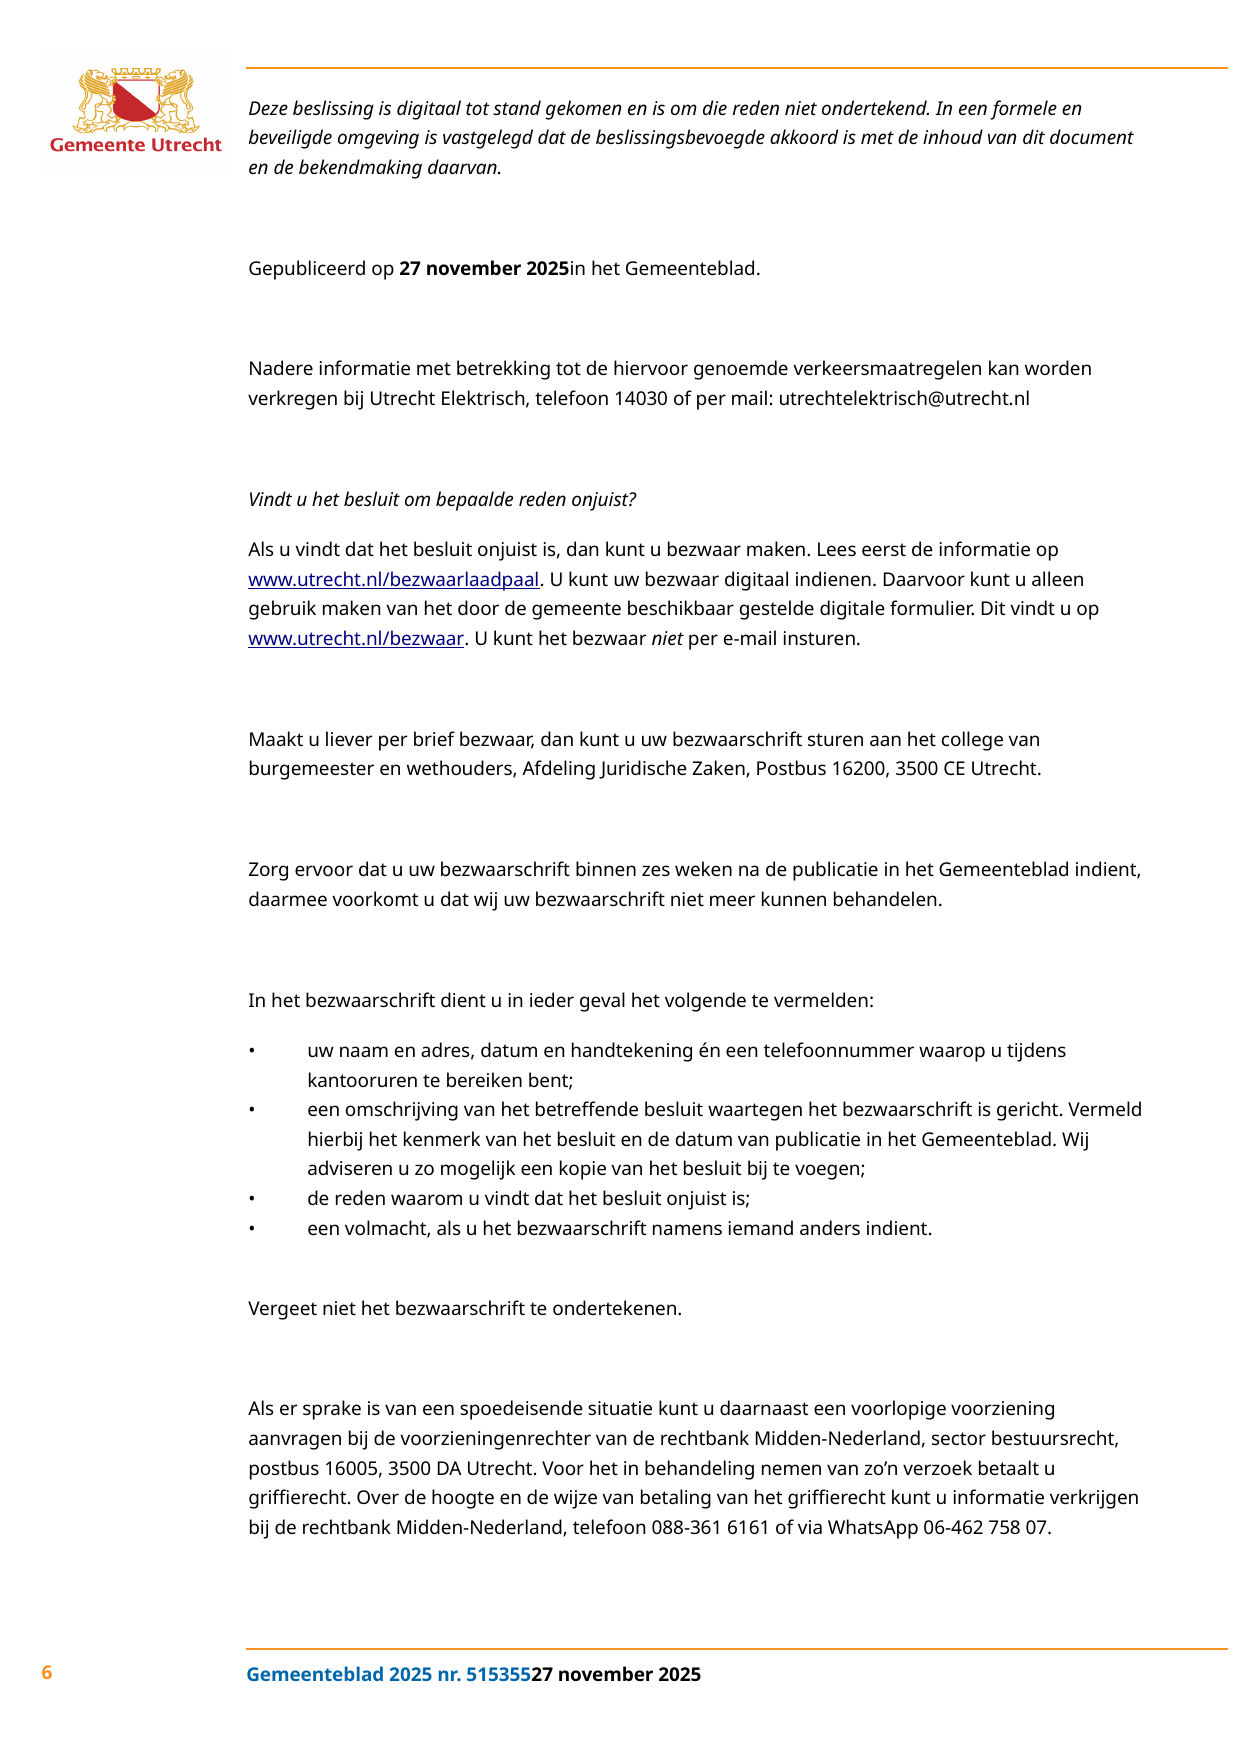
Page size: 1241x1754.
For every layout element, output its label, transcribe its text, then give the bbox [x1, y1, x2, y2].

text Als er sprake is van een spoedeisende situatie kunt u daarnaast een voorlopige voorziening aanvragen bij de voorzieningenrechter van de rechtbank Midden-Nederland, sector bestuursrecht, postbus 16005, 3500 DA Utrecht. Voor het in behandeling nemen van zo’n verzoek betaalt u griffierecht. Over de hoogte en de wijze van betaling van het griffierecht kunt u informatie verkrijgen bij de rechtbank Midden-Nederland, telefoon 088-361 6161 of via WhatsApp 06-462 758 07. [248, 1396, 1152, 1540]
list de reden waarom u vindt dat het besluit onjuist is; [248, 1185, 1152, 1211]
text Vergeet niet het bezwaarschrift te ondertekenen. [248, 1295, 1152, 1321]
text Zorg ervoor dat u uw bezwaarschrift binnen zes weken na de publicatie in het Gemeenteblad indient, daarmee voorkomt u dat wij uw bezwaarschrift niet meer kunnen behandelen. [248, 856, 1152, 912]
text Gepubliceerd op 27 november 2025in het Gemeenteblad. [248, 255, 1152, 281]
text Als u vindt dat het besluit onjuist is, dan kunt u bezwaar maken. Lees eerst de informatie op www.utrecht.nl/bezwaarlaadpaal. U kunt uw bezwaar digitaal indienen. Daarvoor kunt u alleen gebruik maken van het door de gemeente beschikbaar gestelde digitale formulier. Dit vindt u op www.utrecht.nl/bezwaar. U kunt het bezwaar niet per e-mail insturen. [248, 536, 1152, 651]
text Nadere informatie met betrekking tot de hiervoor genoemde verkeersmaatregelen kan worden verkregen bij Utrecht Elektrisch, telefoon 14030 of per mail: utrechtelektrisch@utrecht.nl [248, 356, 1152, 411]
list uw naam en adres, datum en handtekening én een telefoonnummer waarop u tijdens kantooruren te bereiken bent; [248, 1037, 1152, 1093]
text In het bezwaarschrift dient u in ieder geval het volgende te vermelden: [248, 987, 1152, 1013]
text Maakt u liever per brief bezwaar, dan kunt u uw bezwaarschrift sturen aan het college van burgemeester en wethouders, Afdeling Juridische Zaken, Postbus 16200, 3500 CE Utrecht. [248, 726, 1152, 781]
list een omschrijving van het betreffende besluit waartegen het bezwaarschrift is gericht. Vermeld hierbij het kenmerk van het besluit en de datum van publicatie in het Gemeenteblad. Wij adviseren u zo mogelijk een kopie van het besluit bij te voegen; [248, 1096, 1152, 1181]
list een volmacht, als u het bezwaarschrift namens iemand anders indient. [248, 1215, 1152, 1241]
text Vindt u het besluit om bepaalde reden onjuist? [248, 486, 1152, 512]
text Deze beslissing is digitaal tot stand gekomen en is om die reden niet ondertekend. In een formele en beveiligde omgeving is vastgelegd dat de beslissingsbevoegde akkoord is met de inhoud van dit document en de bekendmaking daarvan. [248, 95, 1152, 180]
picture [41, 47, 231, 172]
